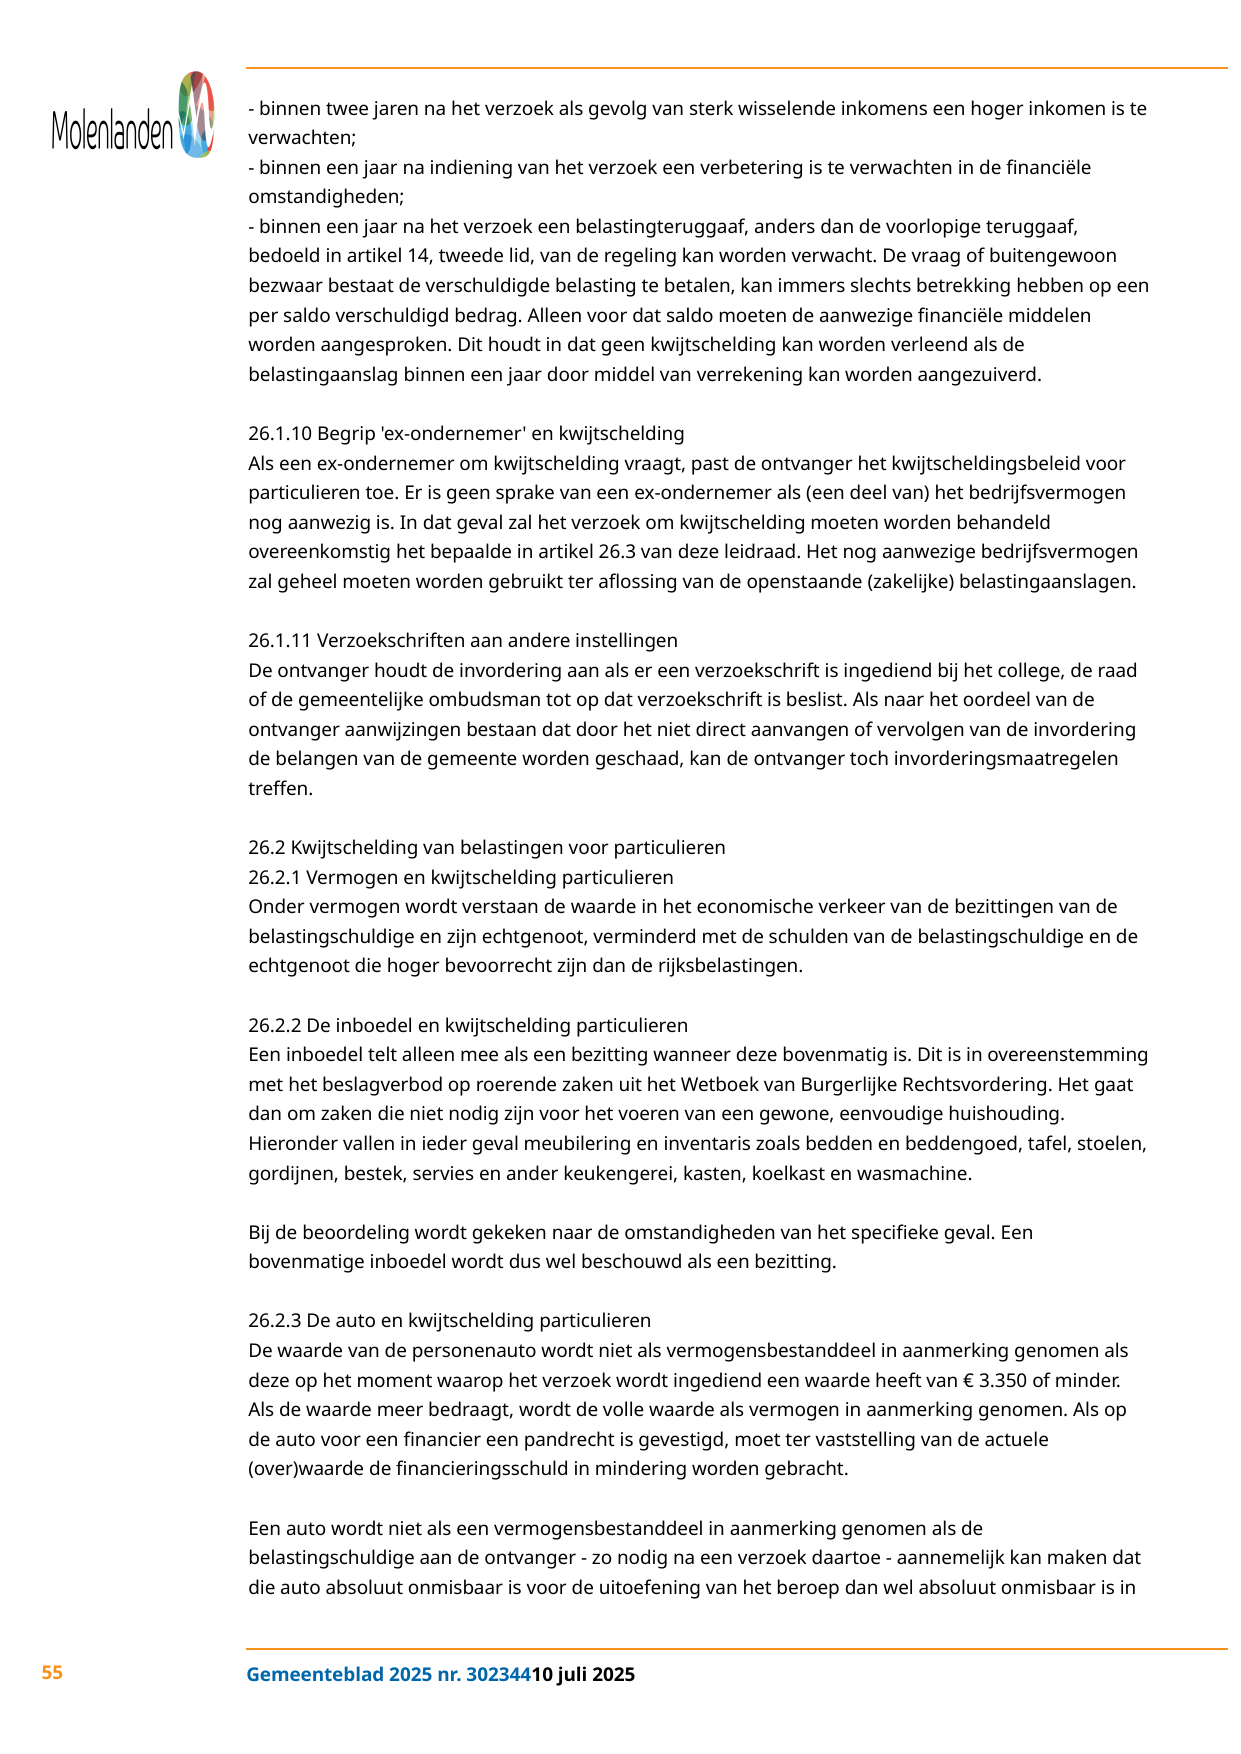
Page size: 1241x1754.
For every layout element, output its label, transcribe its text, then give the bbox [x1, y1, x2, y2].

text 26.2 Kwijtschelding van belastingen voor particulieren [248, 834, 1152, 860]
text - binnen twee jaren na het verzoek als gevolg van sterk wisselende inkomens een hoger inkomen is te verwachten; [248, 95, 1152, 150]
text 26.1.11 Verzoekschriften aan andere instellingen [248, 627, 1152, 653]
text Een inboedel telt alleen mee als een bezitting wanneer deze bovenmatig is. Dit is in overeenstemming met het beslagverbod op roerende zaken uit het Wetboek van Burgerlijke Rechtsvordering. Het gaat dan om zaken die niet nodig zijn voor het voeren van een gewone, eenvoudige huishouding. Hieronder vallen in ieder geval meubilering en inventaris zoals bedden en beddengoed, tafel, stoelen, gordijnen, bestek, servies en ander keukengerei, kasten, koelkast en wasmachine. [248, 1041, 1152, 1186]
text 26.1.10 Begrip 'ex-ondernemer' en kwijtschelding [248, 420, 1152, 446]
text Als een ex-ondernemer om kwijtschelding vraagt, past de ontvanger het kwijtscheldingsbeleid voor particulieren toe. Er is geen sprake van een ex-ondernemer als (een deel van) het bedrijfsvermogen nog aanwezig is. In dat geval zal het verzoek om kwijtschelding moeten worden behandeld overeenkomstig het bepaalde in artikel 26.3 van deze leidraad. Het nog aanwezige bedrijfsvermogen zal geheel moeten worden gebruikt ter aflossing van de openstaande (zakelijke) belastingaanslagen. [248, 450, 1152, 594]
text 26.2.2 De inboedel en kwijtschelding particulieren [248, 1012, 1152, 1038]
text Onder vermogen wordt verstaan de waarde in het economische verkeer van de bezittingen van de belastingschuldige en zijn echtgenoot, verminderd met de schulden van de belastingschuldige en de echtgenoot die hoger bevoorrecht zijn dan de rijksbelastingen. [248, 893, 1152, 978]
text De waarde van de personenauto wordt niet als vermogensbestanddeel in aanmerking genomen als deze op het moment waarop het verzoek wordt ingediend een waarde heeft van € 3.350 of minder. Als de waarde meer bedraagt, wordt de volle waarde als vermogen in aanmerking genomen. Als op de auto voor een financier een pandrecht is gevestigd, moet ter vaststelling van de actuele (over)waarde de financieringsschuld in mindering worden gebracht. [248, 1337, 1152, 1481]
text - binnen een jaar na het verzoek een belastingteruggaaf, anders dan de voorlopige teruggaaf, bedoeld in artikel 14, tweede lid, van de regeling kan worden verwacht. De vraag of buitengewoon bezwaar bestaat de verschuldigde belasting te betalen, kan immers slechts betrekking hebben op een per saldo verschuldigd bedrag. Alleen voor dat saldo moeten de aanwezige financiële middelen worden aangesproken. Dit houdt in dat geen kwijtschelding kan worden verleend als de belastingaanslag binnen een jaar door middel van verrekening kan worden aangezuiverd. [248, 213, 1152, 387]
text De ontvanger houdt de invordering aan als er een verzoekschrift is ingediend bij het college, de raad of de gemeentelijke ombudsman tot op dat verzoekschrift is beslist. Als naar het oordeel van de ontvanger aanwijzingen bestaan dat door het niet direct aanvangen of vervolgen van de invordering de belangen van de gemeente worden geschaad, kan de ontvanger toch invorderingsmaatregelen treffen. [248, 657, 1152, 801]
text Bij de beoordeling wordt gekeken naar de omstandigheden van het specifieke geval. Een bovenmatige inboedel wordt dus wel beschouwd als een bezitting. [248, 1219, 1152, 1274]
text - binnen een jaar na indiening van het verzoek een verbetering is te verwachten in de financiële omstandigheden; [248, 154, 1152, 209]
text 26.2.3 De auto en kwijtschelding particulieren [248, 1308, 1152, 1333]
picture [41, 47, 231, 172]
text 26.2.1 Vermogen en kwijtschelding particulieren [248, 864, 1152, 890]
text Een auto wordt niet als een vermogensbestanddeel in aanmerking genomen als de belastingschuldige aan de ontvanger - zo nodig na een verzoek daartoe - aannemelijk kan maken dat die auto absoluut onmisbaar is voor de uitoefening van het beroep dan wel absoluut onmisbaar is in [248, 1515, 1152, 1600]
